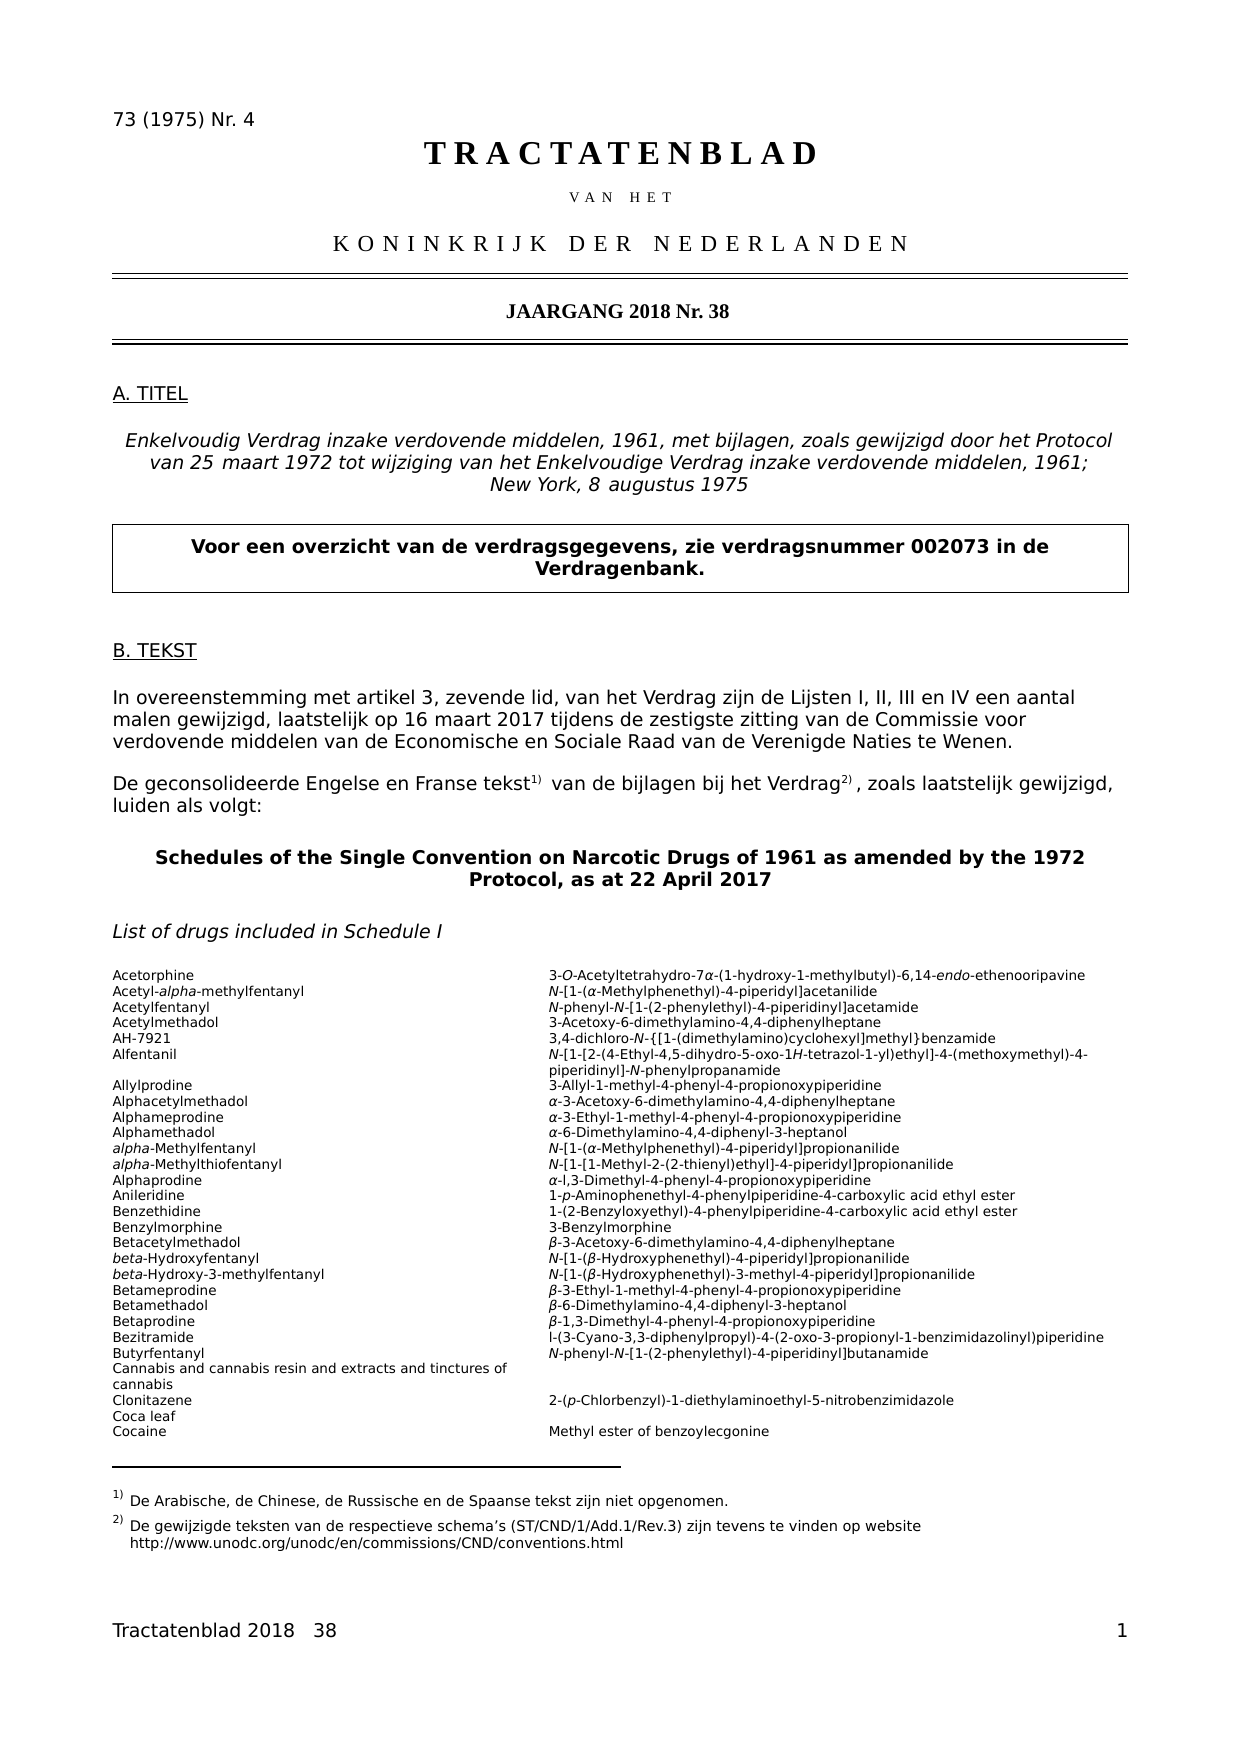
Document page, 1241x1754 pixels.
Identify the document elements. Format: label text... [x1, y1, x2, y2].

table_cell Betaprodine [112, 1314, 542, 1330]
subtitle List of drugs included in Schedule I [112, 921, 1128, 943]
table_cell N-[1-[1-Methyl-2-(2-thienyl)ethyl]-4-piperidyl]propionanilide [543, 1157, 1128, 1172]
table_cell Allylprodine [112, 1078, 542, 1094]
text De Arabische, de Chinese, de Russische en de Spaanse tekst zijn niet opgenomen. [112, 1488, 1128, 1510]
table_cell N-[1-[2-(4-Ethyl-4,5-dihydro-5-oxo-1H-tetrazol-1-yl)ethyl]-4-(methoxymethyl)-4-piperidinyl]-N-phenylpropanamide [543, 1047, 1128, 1078]
table_cell α-3-Acetoxy-6-dimethylamino-4,4-diphenylheptane [543, 1094, 1128, 1109]
table_cell Betameprodine [112, 1283, 542, 1298]
table_cell Bezitramide [112, 1330, 542, 1345]
subtitle A. TITEL [112, 383, 1128, 405]
table_cell N-[1-(β-Hydroxyphenethyl)-4-piperidyl]propionanilide [543, 1251, 1128, 1267]
table_cell Alphameprodine [112, 1110, 542, 1125]
table_cell Acetylmethadol [112, 1015, 542, 1031]
table_header Acetorphine [112, 968, 542, 984]
table_cell Cannabis and cannabis resin and extracts and tinctures of cannabis [112, 1361, 542, 1393]
table_cell 3-Acetoxy-6-dimethylamino-4,4-diphenylheptane [543, 1015, 1128, 1031]
table_cell [543, 1361, 1128, 1393]
table_cell alpha-Methylthiofentanyl [112, 1157, 542, 1172]
table_cell β-3-Ethyl-1-methyl-4-phenyl-4-propionoxypiperidine [543, 1283, 1128, 1298]
table_cell AH-7921 [112, 1031, 542, 1047]
table_cell Alphamethadol [112, 1125, 542, 1141]
table_cell 3-Benzylmorphine [543, 1220, 1128, 1235]
table_cell alpha-Methylfentanyl [112, 1141, 542, 1157]
table_cell Alphaprodine [112, 1173, 542, 1188]
table_cell β-6-Dimethylamino-4,4-diphenyl-3-heptanol [543, 1298, 1128, 1314]
table_cell β-3-Acetoxy-6-dimethylamino-4,4-diphenylheptane [543, 1235, 1128, 1251]
table_cell Benzethidine [112, 1204, 542, 1219]
table_cell Acetylfentanyl [112, 999, 542, 1015]
table_cell 2-(p-Chlorbenzyl)-1-diethylaminoethyl-5-nitrobenzimidazole [543, 1393, 1128, 1408]
table_cell 1-p-Aminophenethyl-4-phenylpiperidine-4-carboxylic acid ethyl ester [543, 1188, 1128, 1204]
table_cell N-[1-(α-Methylphenethyl)-4-piperidyl]acetanilide [543, 984, 1128, 999]
text Enkelvoudig Verdrag inzake verdovende middelen, 1961, met bijlagen, zoals gewijzigd door het Protocol van 25 maart 1972 tot wijziging van het Enkelvoudige Verdrag inzake verdovende middelen, 1961; [112, 430, 1128, 474]
table_cell α-l,3-Dimethyl-4-phenyl-4-propionoxypiperidine [543, 1173, 1128, 1188]
table_cell 3-Allyl-1-methyl-4-phenyl-4-propionoxypiperidine [543, 1078, 1128, 1094]
text TRACTATENBLAD [112, 133, 1128, 172]
table_cell Methyl ester of benzoylecgonine [543, 1424, 1128, 1440]
table_cell α-6-Dimethylamino-4,4-diphenyl-3-heptanol [543, 1125, 1128, 1141]
table_cell N-[1-(α-Methylphenethyl)-4-piperidyl]propionanilide [543, 1141, 1128, 1157]
table_cell α-3-Ethyl-1-methyl-4-phenyl-4-propionoxypiperidine [543, 1110, 1128, 1125]
table_cell N-phenyl-N-[1-(2-phenylethyl)-4-piperidinyl]butanamide [543, 1345, 1128, 1361]
table_cell Coca leaf [112, 1408, 542, 1424]
table_cell Cocaine [112, 1424, 542, 1440]
table_cell l-(3-Cyano-3,3-diphenylpropyl)-4-(2-oxo-3-propionyl-1-benzimidazolinyl)piperidine [543, 1330, 1128, 1345]
text JAARGANG 2018 Nr. 38 [112, 299, 1128, 323]
table_cell 3,4-dichloro-N-{[1-(dimethylamino)cyclohexyl]methyl}benzamide [543, 1031, 1128, 1047]
subtitle Schedules of the Single Convention on Narcotic Drugs of 1961 as amended by the 1972 Protocol, as at 22 April 2017 [112, 847, 1128, 891]
text In overeenstemming met artikel 3, zevende lid, van het Verdrag zijn de Lijsten I, II, III en IV een aantal malen gewijzigd, laatstelijk op 16 maart 2017 tijdens de zestigste zitting van de Commissie voor verdovende middelen van de Economische en Sociale Raad van de Verenigde Naties te Wenen. [112, 687, 1128, 753]
text KONINKRIJK DER NEDERLANDEN [112, 229, 1128, 256]
table_cell Clonitazene [112, 1393, 542, 1408]
table_cell beta-Hydroxyfentanyl [112, 1251, 542, 1267]
table_header 3-O-Acetyltetrahydro-7α-(1-hydroxy-1-methylbutyl)-6,14-endo-ethenooripavine [543, 968, 1128, 984]
table_cell Alphacetylmethadol [112, 1094, 542, 1109]
table_cell β-1,3-Dimethyl-4-phenyl-4-propionoxypiperidine [543, 1314, 1128, 1330]
table_cell N-[1-(β-Hydroxyphenethyl)-3-methyl-4-piperidyl]propionanilide [543, 1267, 1128, 1282]
table_cell Acetyl-alpha-methylfentanyl [112, 984, 542, 999]
table_cell [543, 1408, 1128, 1424]
table_cell 1-(2-Benzyloxyethyl)-4-phenylpiperidine-4-carboxylic acid ethyl ester [543, 1204, 1128, 1219]
subtitle B. TEKST [112, 640, 1128, 662]
text VAN HET [112, 189, 1128, 206]
text 73 (1975) Nr. 4 [112, 109, 1128, 131]
text New York, 8 augustus 1975 [112, 474, 1128, 496]
table_cell Butyrfentanyl [112, 1345, 542, 1361]
text De gewijzigde teksten van de respectieve schema’s (ST/CND/1/Add.1/Rev.3) zijn tevens te vinden op website http://www.unodc.org/unodc/en/commissions/CND/conventions.html [112, 1513, 1128, 1552]
table_cell Alfentanil [112, 1047, 542, 1078]
table_cell Betamethadol [112, 1298, 542, 1314]
text De geconsolideerde Engelse en Franse tekst van de bijlagen bij het Verdrag, zoals laatstelijk gewijzigd, luiden als volgt: [112, 773, 1128, 817]
table_cell Anileridine [112, 1188, 542, 1204]
table_cell N-phenyl-N-[1-(2-phenylethyl)-4-piperidinyl]acetamide [543, 999, 1128, 1015]
table_cell Benzylmorphine [112, 1220, 542, 1235]
table_cell beta-Hydroxy-3-methylfentanyl [112, 1267, 542, 1282]
table_cell Betacetylmethadol [112, 1235, 542, 1251]
